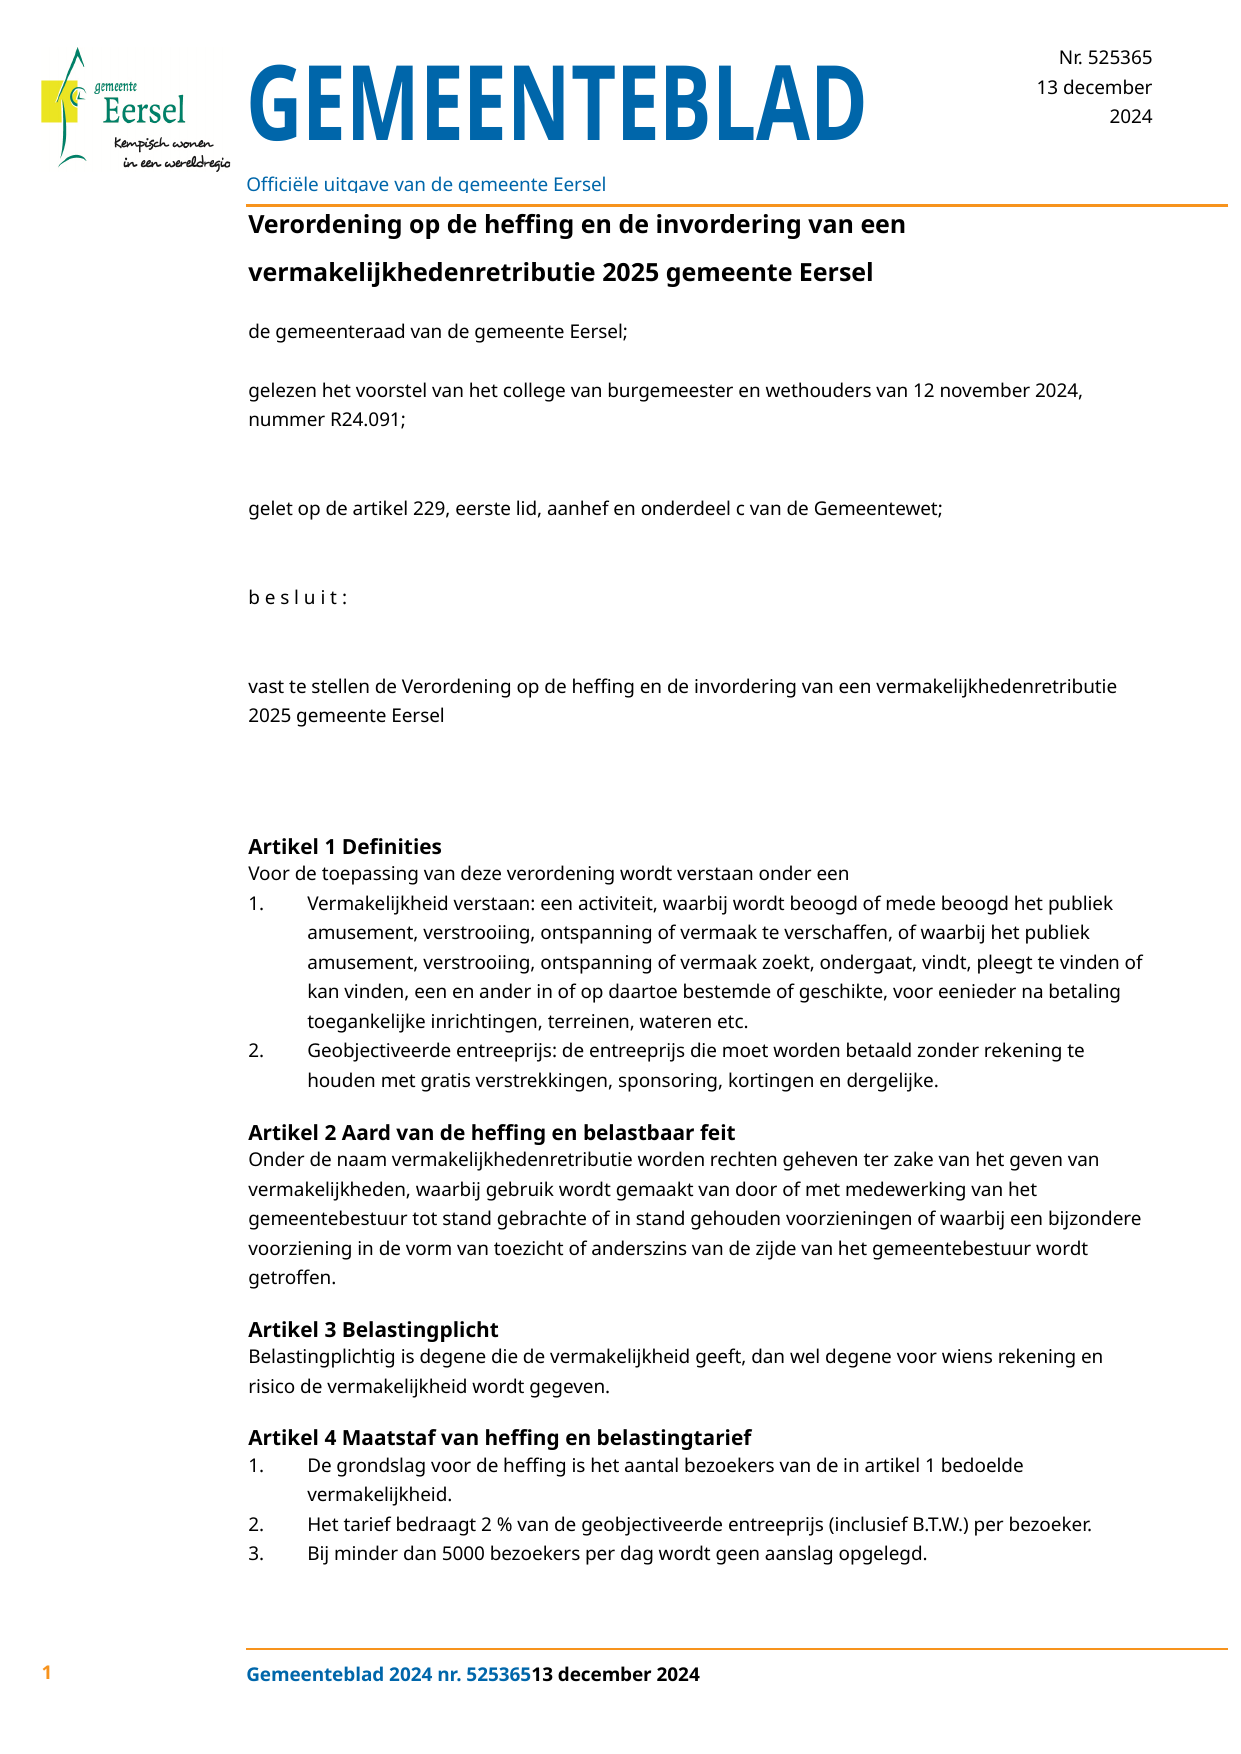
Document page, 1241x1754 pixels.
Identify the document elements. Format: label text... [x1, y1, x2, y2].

text gelezen het voorstel van het college van burgemeester en wethouders van 12 november 2024, nummer R24.091; [248, 377, 1152, 432]
text Onder de naam vermakelijkhedenretributie worden rechten geheven ter zake van het geven van vermakelijkheden, waarbij gebruik wordt gemaakt van door of met medewerking van het gemeentebestuur tot stand gebrachte of in stand gehouden voorzieningen of waarbij een bijzondere voorziening in de vorm van toezicht of anderszins van de zijde van het gemeentebestuur wordt getroffen. [248, 1146, 1152, 1290]
picture [41, 47, 231, 172]
text de gemeenteraad van de gemeente Eersel; [248, 318, 1152, 344]
list Het tarief bedraagt 2 % van de geobjectiveerde entreeprijs (inclusief B.T.W.) per bezoeker. [248, 1511, 1152, 1537]
text Voor de toepassing van deze verordening wordt verstaan onder een [248, 860, 1152, 886]
text gelet op de artikel 229, eerste lid, aanhef en onderdeel c van de Gemeentewet; [248, 495, 1152, 521]
list De grondslag voor de heffing is het aantal bezoekers van de in artikel 1 bedoelde vermakelijkheid. [248, 1452, 1152, 1507]
list Geobjectiveerde entreeprijs: de entreeprijs die moet worden betaald zonder rekening te houden met gratis verstrekkingen, sponsoring, kortingen en dergelijke. [248, 1038, 1152, 1093]
text vast te stellen de Verordening op de heffing en de invordering van een vermakelijkhedenretributie 2025 gemeente Eersel [248, 673, 1152, 728]
text Artikel 1 Definities [248, 832, 1152, 860]
text Artikel 4 Maatstaf van heffing en belastingtarief [248, 1423, 1152, 1452]
text Artikel 2 Aard van de heffing en belastbaar feit [248, 1118, 1152, 1146]
text b e s l u i t : [248, 584, 1152, 610]
text Artikel 3 Belastingplicht [248, 1315, 1152, 1343]
list Vermakelijkheid verstaan: een activiteit, waarbij wordt beoogd of mede beoogd het publiek amusement, verstrooiing, ontspanning of vermaak te verschaffen, of waarbij het publiek amusement, verstrooiing, ontspanning of vermaak zoekt, ondergaat, vindt, pleegt te vinden of kan vinden, een en ander in of op daartoe bestemde of geschikte, voor eenieder na betaling toegankelijke inrichtingen, terreinen, wateren etc. [248, 890, 1152, 1034]
list Bij minder dan 5000 bezoekers per dag wordt geen aanslag opgelegd. [248, 1541, 1152, 1566]
text Verordening op de heffing en de invordering van een vermakelijkhedenretributie 2025 gemeente Eersel [248, 207, 1152, 288]
text Belastingplichtig is degene die de vermakelijkheid geeft, dan wel degene voor wiens rekening en risico de vermakelijkheid wordt gegeven. [248, 1343, 1152, 1399]
